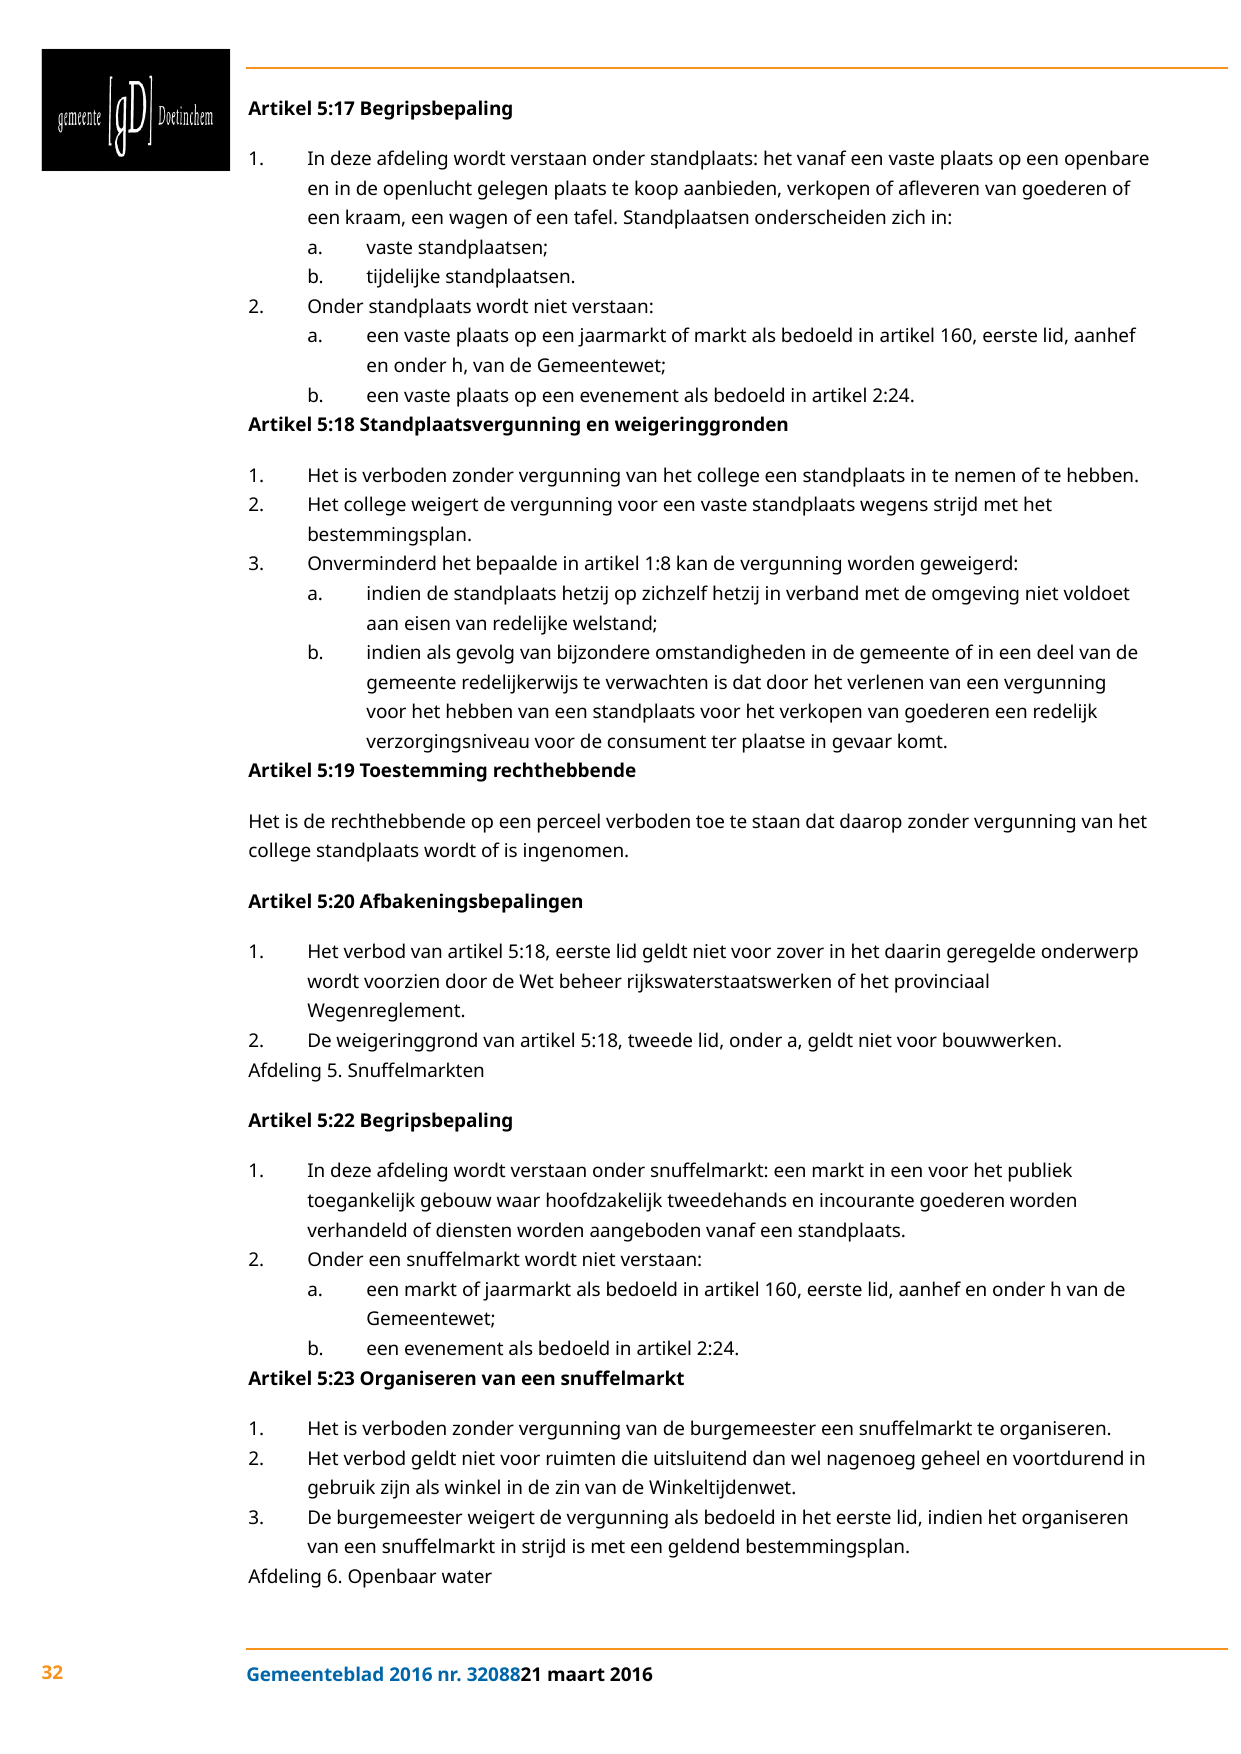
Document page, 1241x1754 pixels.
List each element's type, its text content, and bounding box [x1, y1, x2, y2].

text Artikel 5:17 Begripsbepaling [248, 95, 1152, 121]
text Artikel 5:23 Organiseren van een snuffelmarkt [248, 1365, 1152, 1391]
text Artikel 5:20 Afbakeningsbepalingen [248, 888, 1152, 914]
list In deze afdeling wordt verstaan onder standplaats: het vanaf een vaste plaats op een openbare en in de openlucht gelegen plaats te koop aanbieden, verkopen of afleveren van goederen of een kraam, een wagen of een tafel. Standplaatsen onderscheiden zich in: [248, 145, 1152, 230]
text Artikel 5:22 Begripsbepaling [248, 1107, 1152, 1133]
text Artikel 5:19 Toestemming rechthebbende [248, 758, 1152, 783]
list Het verbod van artikel 5:18, eerste lid geldt niet voor zover in het daarin geregelde onderwerp wordt voorzien door de Wet beheer rijkswaterstaatswerken of het provinciaal Wegenreglement. [248, 938, 1152, 1023]
list een evenement als bedoeld in artikel 2:24. [307, 1335, 1152, 1361]
text Het is de rechthebbende op een perceel verboden toe te staan dat daarop zonder vergunning van het college standplaats wordt of is ingenomen. [248, 808, 1152, 863]
list een markt of jaarmarkt als bedoeld in artikel 160, eerste lid, aanhef en onder h van de Gemeentewet; [307, 1276, 1152, 1331]
list In deze afdeling wordt verstaan onder snuffelmarkt: een markt in een voor het publiek toegankelijk gebouw waar hoofdzakelijk tweedehands en incourante goederen worden verhandeld of diensten worden aangeboden vanaf een standplaats. [248, 1158, 1152, 1243]
list De burgemeester weigert de vergunning als bedoeld in het eerste lid, indien het organiseren van een snuffelmarkt in strijd is met een geldend bestemmingsplan. [248, 1504, 1152, 1559]
text Afdeling 6. Openbaar water [248, 1563, 1152, 1589]
list Het college weigert de vergunning voor een vaste standplaats wegens strijd met het bestemmingsplan. [248, 491, 1152, 547]
list De weigeringgrond van artikel 5:18, tweede lid, onder a, geldt niet voor bouwwerken. [248, 1027, 1152, 1053]
list tijdelijke standplaatsen. [307, 263, 1152, 289]
list vaste standplaatsen; [307, 234, 1152, 260]
text Afdeling 5. Snuffelmarkten [248, 1057, 1152, 1083]
list Het is verboden zonder vergunning van de burgemeester een snuffelmarkt te organiseren. [248, 1415, 1152, 1441]
text Artikel 5:18 Standplaatsvergunning en weigeringgronden [248, 411, 1152, 437]
list indien als gevolg van bijzondere omstandigheden in de gemeente of in een deel van de gemeente redelijkerwijs te verwachten is dat door het verlenen van een vergunning voor het hebben van een standplaats voor het verkopen van goederen een redelijk verzorgingsniveau voor de consument ter plaatse in gevaar komt. [307, 639, 1152, 754]
list Het verbod geldt niet voor ruimten die uitsluitend dan wel nagenoeg geheel en voortdurend in gebruik zijn als winkel in de zin van de Winkeltijdenwet. [248, 1445, 1152, 1500]
list Onder standplaats wordt niet verstaan: [248, 293, 1152, 319]
list een vaste plaats op een jaarmarkt of markt als bedoeld in artikel 160, eerste lid, aanhef en onder h, van de Gemeentewet; [307, 323, 1152, 378]
list indien de standplaats hetzij op zichzelf hetzij in verband met de omgeving niet voldoet aan eisen van redelijke welstand; [307, 580, 1152, 636]
picture [41, 47, 231, 172]
list Onverminderd het bepaalde in artikel 1:8 kan de vergunning worden geweigerd: [248, 551, 1152, 576]
list een vaste plaats op een evenement als bedoeld in artikel 2:24. [307, 382, 1152, 408]
list Het is verboden zonder vergunning van het college een standplaats in te nemen of te hebben. [248, 462, 1152, 488]
list Onder een snuffelmarkt wordt niet verstaan: [248, 1246, 1152, 1272]
